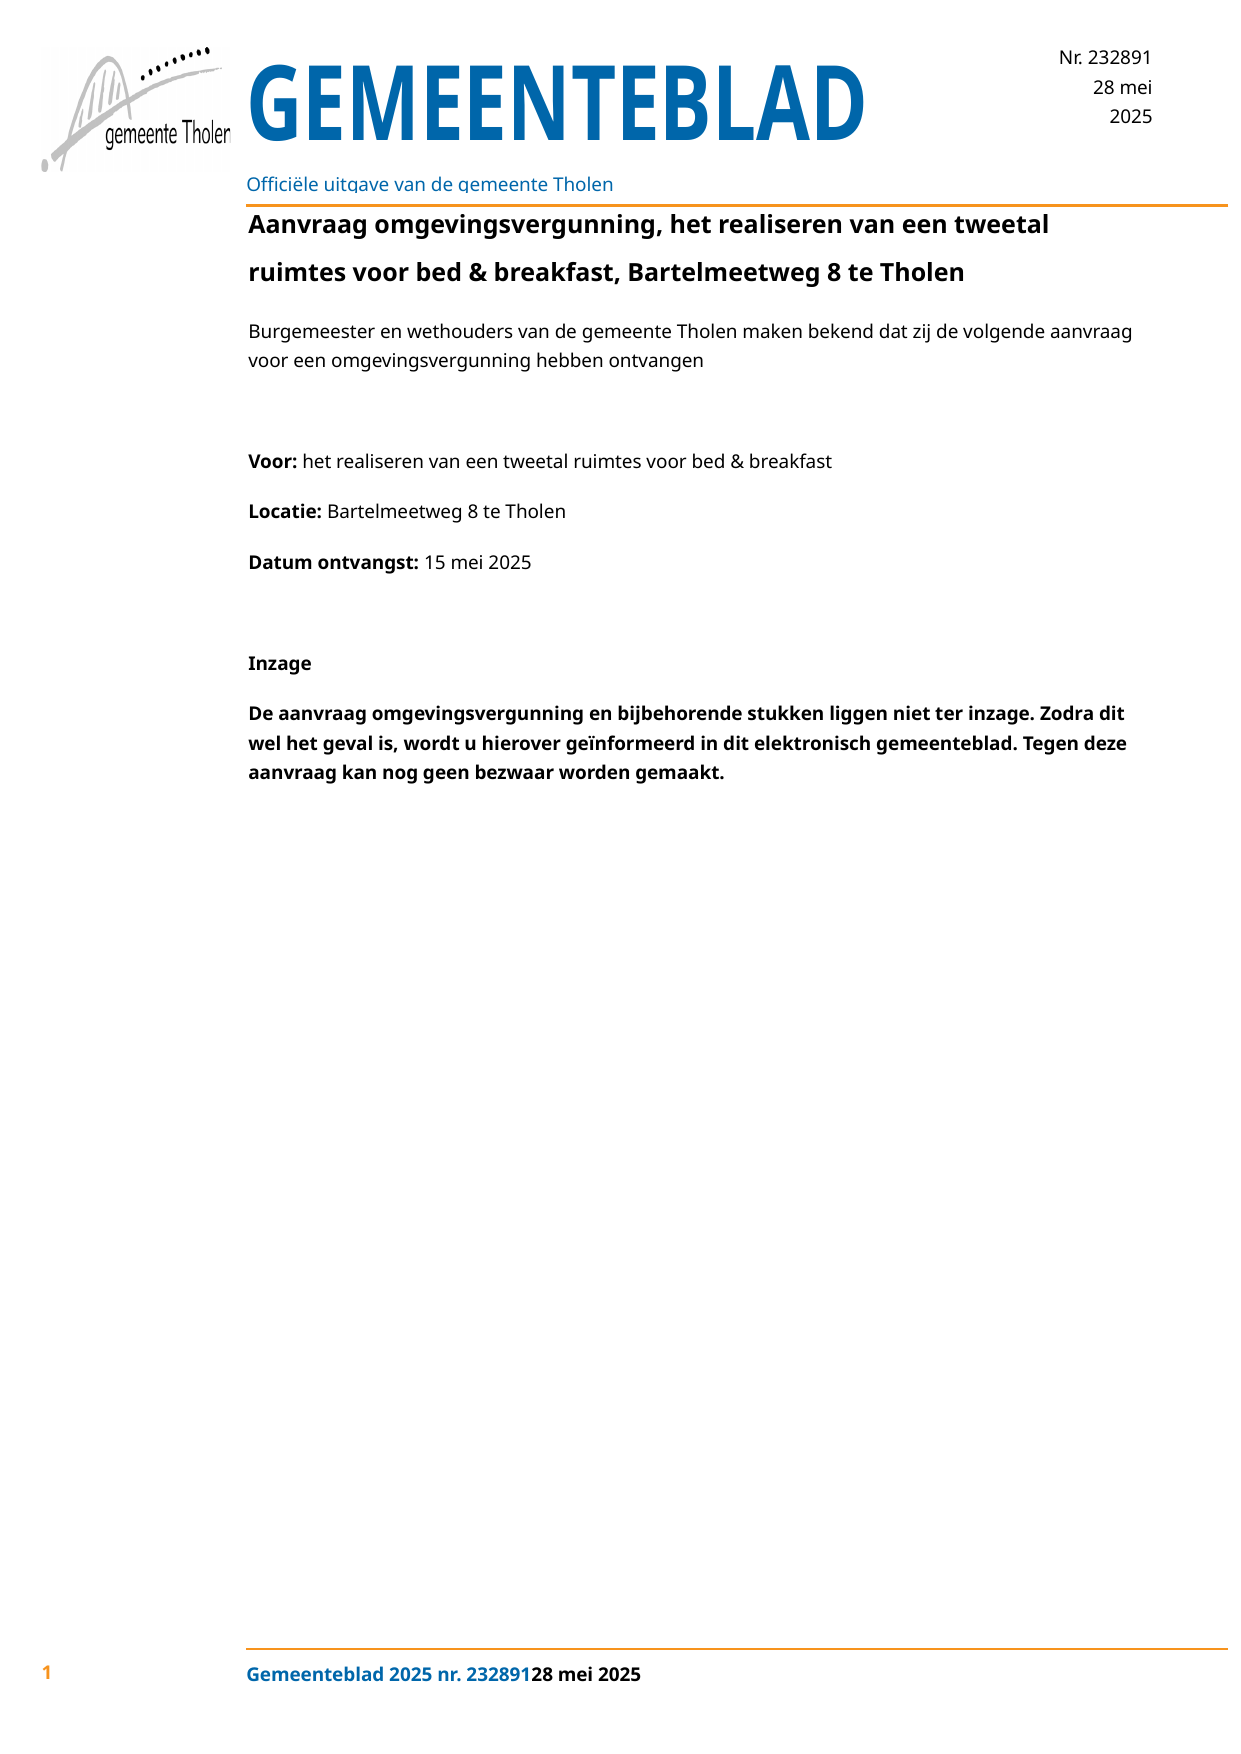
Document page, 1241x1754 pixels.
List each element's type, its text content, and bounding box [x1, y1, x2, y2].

text Locatie: Bartelmeetweg 8 te Tholen [248, 499, 1152, 524]
text Datum ontvangst: 15 mei 2025 [248, 549, 1152, 575]
text Aanvraag omgevingsvergunning, het realiseren van een tweetal ruimtes voor bed & breakfast, Bartelmeetweg 8 te Tholen [248, 207, 1152, 288]
text Inzage [248, 650, 1152, 676]
text Voor: het realiseren van een tweetal ruimtes voor bed & breakfast [248, 448, 1152, 474]
text De aanvraag omgevingsvergunning en bijbehorende stukken liggen niet ter inzage. Zodra dit wel het geval is, wordt u hierover geïnformeerd in dit elektronisch gemeenteblad. Tegen deze aanvraag kan nog geen bezwaar worden gemaakt. [248, 700, 1152, 785]
picture [41, 47, 231, 172]
text Burgemeester en wethouders van de gemeente Tholen maken bekend dat zij de volgende aanvraag voor een omgevingsvergunning hebben ontvangen [248, 318, 1152, 373]
